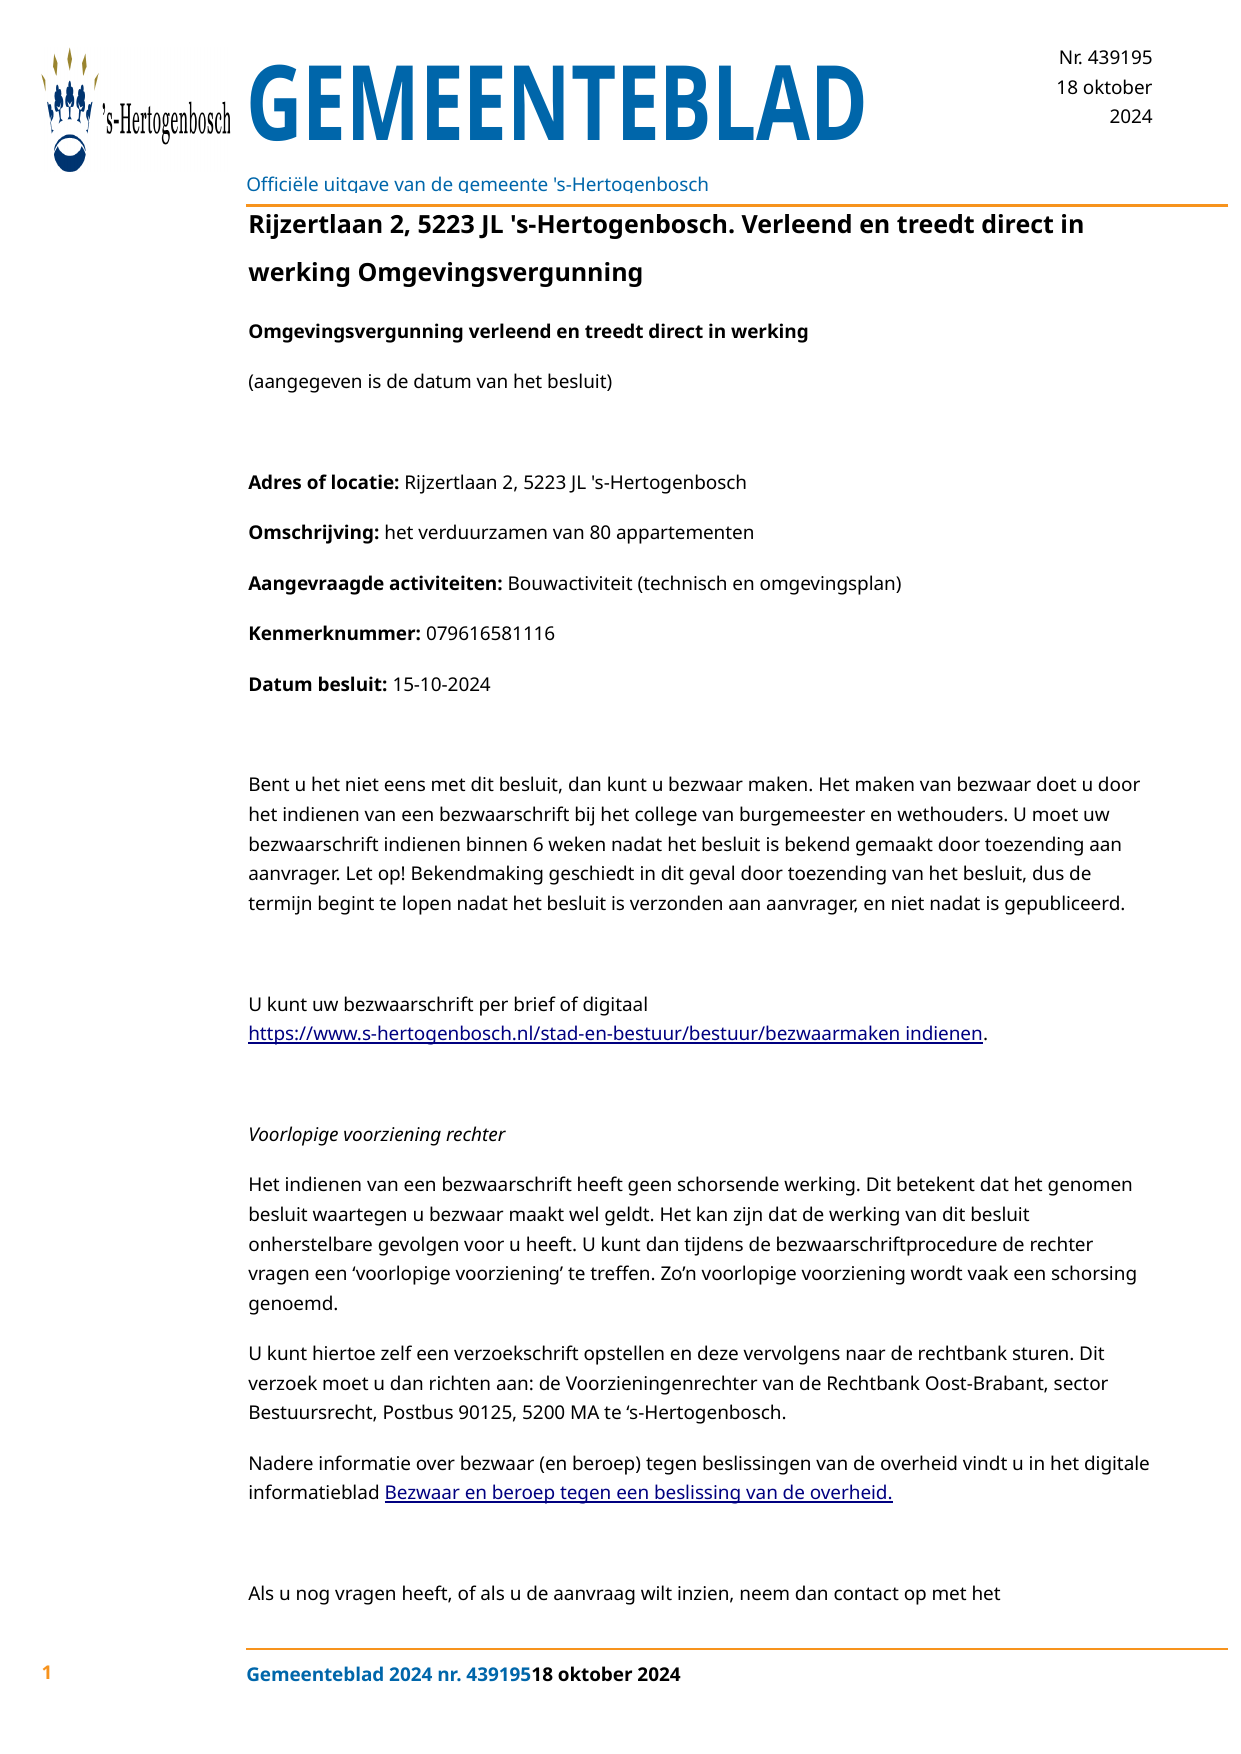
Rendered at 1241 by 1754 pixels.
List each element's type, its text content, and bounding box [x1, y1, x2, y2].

text Omschrijving: het verduurzamen van 80 appartementen [248, 519, 1152, 545]
picture [41, 47, 231, 172]
text Bent u het niet eens met dit besluit, dan kunt u bezwaar maken. Het maken van bezwaar doet u door het indienen van een bezwaarschrift bij het college van burgemeester en wethouders. U moet uw bezwaarschrift indienen binnen 6 weken nadat het besluit is bekend gemaakt door toezending aan aanvrager. Let op! Bekendmaking geschiedt in dit geval door toezending van het besluit, dus de termijn begint te lopen nadat het besluit is verzonden aan aanvrager, en niet nadat is gepubliceerd. [248, 772, 1152, 916]
text (aangegeven is de datum van het besluit) [248, 368, 1152, 394]
text Datum besluit: 15-10-2024 [248, 671, 1152, 697]
text Nadere informatie over bezwaar (en beroep) tegen beslissingen van de overheid vindt u in het digitale informatieblad Bezwaar en beroep tegen een beslissing van de overheid. [248, 1450, 1152, 1505]
text Kenmerknummer: 079616581116 [248, 620, 1152, 646]
text Adres of locatie: Rijzertlaan 2, 5223 JL 's-Hertogenbosch [248, 469, 1152, 495]
text Aangevraagde activiteiten: Bouwactiviteit (technisch en omgevingsplan) [248, 570, 1152, 596]
text Het indienen van een bezwaarschrift heeft geen schorsende werking. Dit betekent dat het genomen besluit waartegen u bezwaar maakt wel geldt. Het kan zijn dat de werking van dit besluit onherstelbare gevolgen voor u heeft. U kunt dan tijdens de bezwaarschriftprocedure de rechter vragen een ‘voorlopige voorziening’ te treffen. Zo’n voorlopige voorziening wordt vaak een schorsing genoemd. [248, 1172, 1152, 1316]
text U kunt hiertoe zelf een verzoekschrift opstellen en deze vervolgens naar de rechtbank sturen. Dit verzoek moet u dan richten aan: de Voorzieningenrechter van de Rechtbank Oost-Brabant, sector Bestuursrecht, Postbus 90125, 5200 MA te ‘s-Hertogenbosch. [248, 1340, 1152, 1425]
text Omgevingsvergunning verleend en treedt direct in werking [248, 318, 1152, 344]
text Als u nog vragen heeft, of als u de aanvraag wilt inzien, neem dan contact op met het [248, 1580, 1152, 1606]
text Voorlopige voorziening rechter [248, 1121, 1152, 1147]
text Rijzertlaan 2, 5223 JL 's-Hertogenbosch. Verleend en treedt direct in werking Omgevingsvergunning [248, 207, 1152, 288]
text U kunt uw bezwaarschrift per brief of digitaal https://www.s-hertogenbosch.nl/stad-en-bestuur/bestuur/bezwaarmaken indienen. [248, 991, 1152, 1046]
